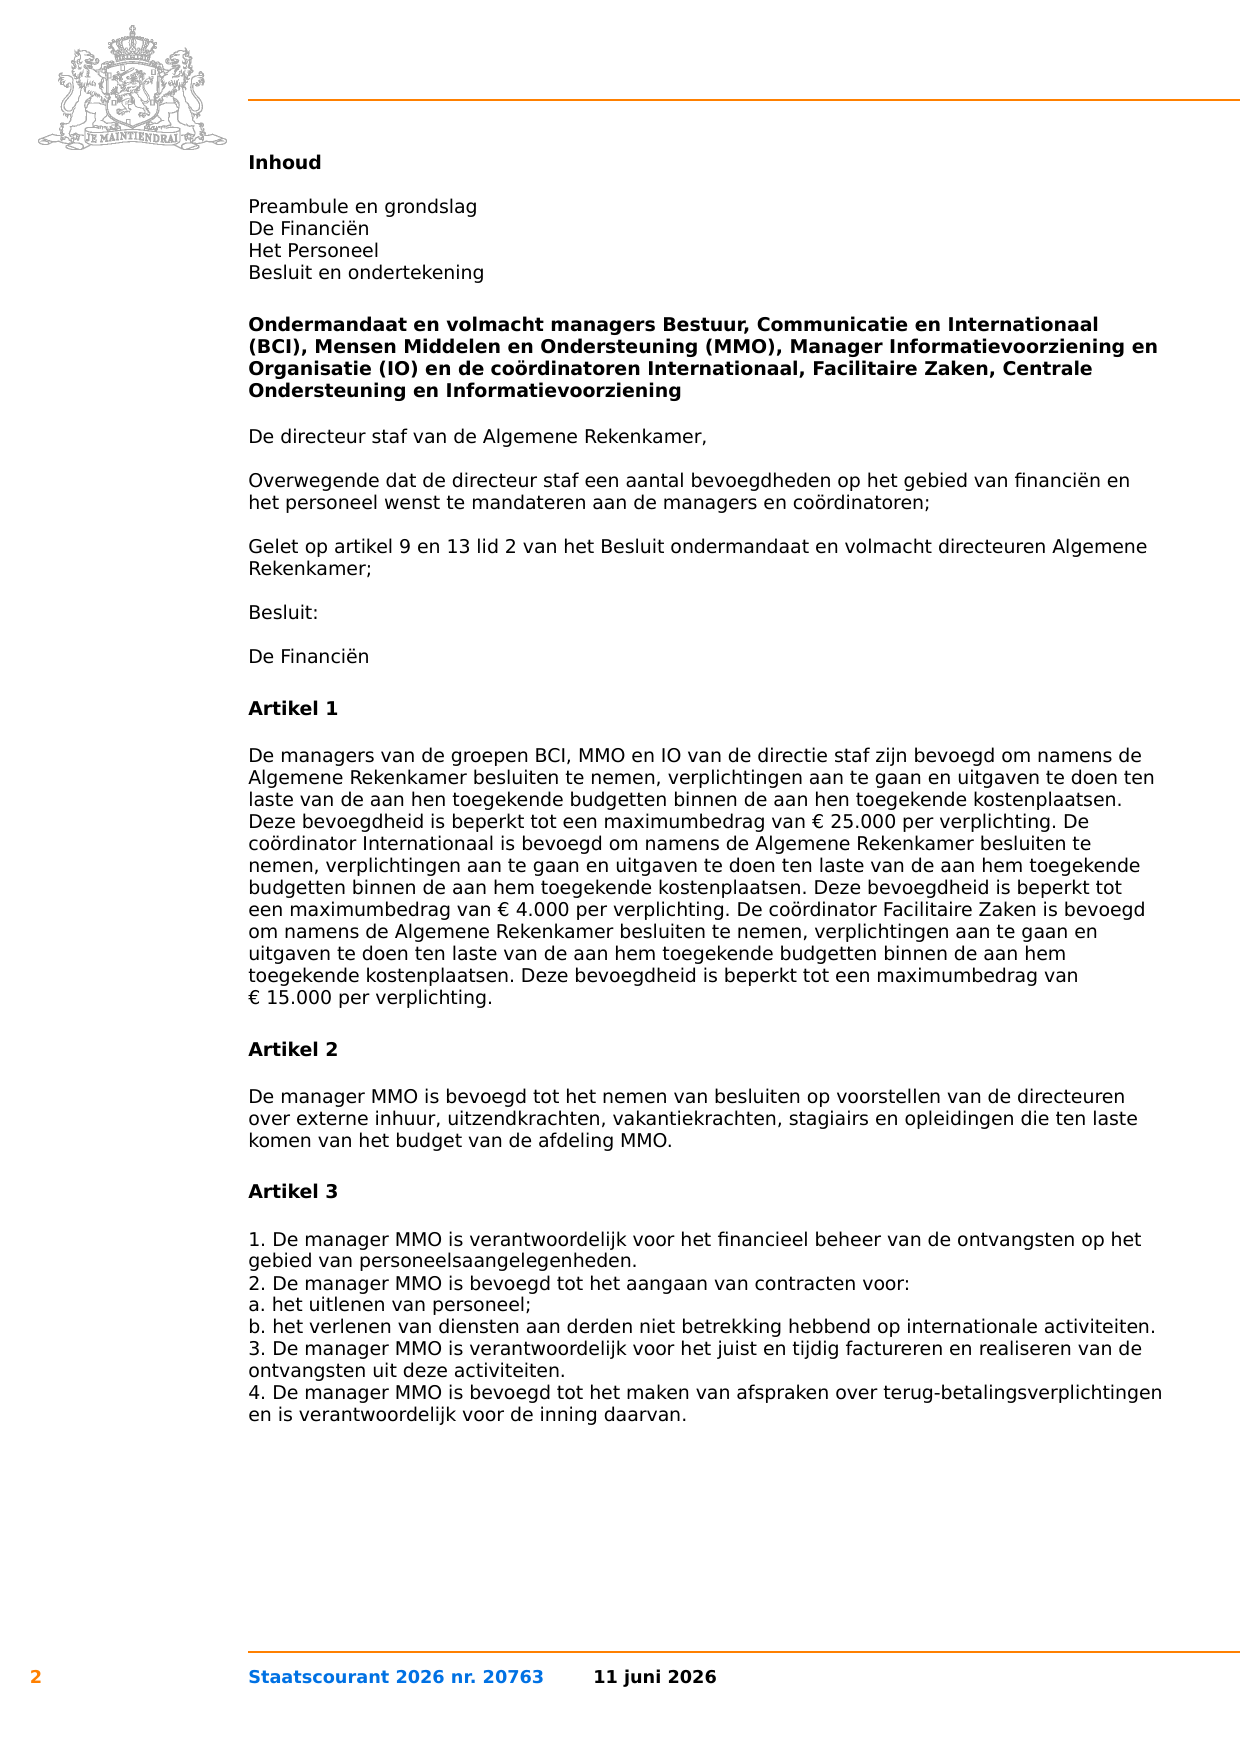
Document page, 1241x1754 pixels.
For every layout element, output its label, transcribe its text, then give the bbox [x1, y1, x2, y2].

text 3. De manager MMO is verantwoordelijk voor het juist en tijdig factureren en realiseren van de ontvangsten uit deze activiteiten. [248, 1338, 1163, 1382]
text Besluit: [248, 602, 1163, 624]
text Het Personeel [248, 239, 1163, 262]
text Preambule en grondslag [248, 196, 1163, 218]
text b. het verlenen van diensten aan derden niet betrekking hebbend op internationale activiteiten. [248, 1316, 1163, 1338]
text Gelet op artikel 9 en 13 lid 2 van het Besluit ondermandaat en volmacht directeuren Algemene Rekenkamer; [248, 536, 1163, 580]
text 1. De manager MMO is verantwoordelijk voor het financieel beheer van de ontvangsten op het gebied van personeelsaangelegenheden. [248, 1228, 1163, 1272]
subtitle De Financiën [248, 646, 1163, 668]
text De managers van de groepen BCI, MMO en IO van de directie staf zijn bevoegd om namens de Algemene Rekenkamer besluiten te nemen, verplichtingen aan te gaan en uitgaven te doen ten laste van de aan hen toegekende budgetten binnen de aan hen toegekende kostenplaatsen. Deze bevoegdheid is beperkt tot een maximumbedrag van € 25.000 per verplichting. De coördinator Internationaal is bevoegd om namens de Algemene Rekenkamer besluiten te nemen, verplichtingen aan te gaan en uitgaven te doen ten laste van de aan hem toegekende budgetten binnen de aan hem toegekende kostenplaatsen. Deze bevoegdheid is beperkt tot een maximumbedrag van € 4.000 per verplichting. De coördinator Facilitaire Zaken is bevoegd om namens de Algemene Rekenkamer besluiten te nemen, verplichtingen aan te gaan en uitgaven te doen ten laste van de aan hem toegekende budgetten binnen de aan hem toegekende kostenplaatsen. Deze bevoegdheid is beperkt tot een maximumbedrag van € 15.000 per verplichting. [248, 745, 1163, 1008]
text 2. De manager MMO is bevoegd tot het aangaan van contracten voor: [248, 1272, 1163, 1294]
subtitle Ondermandaat en volmacht managers Bestuur, Communicatie en Internationaal (BCI), Mensen Middelen en Ondersteuning (MMO), Manager Informatievoorziening en Organisatie (IO) en de coördinatoren Internationaal, Facilitaire Zaken, Centrale Ondersteuning en Informatievoorziening [248, 313, 1163, 401]
text Inhoud [248, 152, 1163, 174]
text De manager MMO is bevoegd tot het nemen van besluiten op voorstellen van de directeuren over externe inhuur, uitzendkrachten, vakantiekrachten, stagiairs en opleidingen die ten laste komen van het budget van de afdeling MMO. [248, 1086, 1163, 1151]
text De Financiën [248, 218, 1163, 239]
text 4. De manager MMO is bevoegd tot het maken van afspraken over terug-betalingsverplichtingen en is verantwoordelijk voor de inning daarvan. [248, 1382, 1163, 1426]
text Besluit en ondertekening [248, 262, 1163, 283]
text De directeur staf van de Algemene Rekenkamer, [248, 426, 1163, 448]
subtitle Artikel 2 [248, 1038, 1163, 1061]
subtitle Artikel 3 [248, 1181, 1163, 1203]
subtitle Artikel 1 [248, 698, 1163, 720]
text a. het uitlenen van personeel; [248, 1294, 1163, 1316]
text Overwegende dat de directeur staf een aantal bevoegdheden op het gebied van financiën en het personeel wenst te mandateren aan de managers en coördinatoren; [248, 470, 1163, 514]
picture [38, 25, 227, 150]
